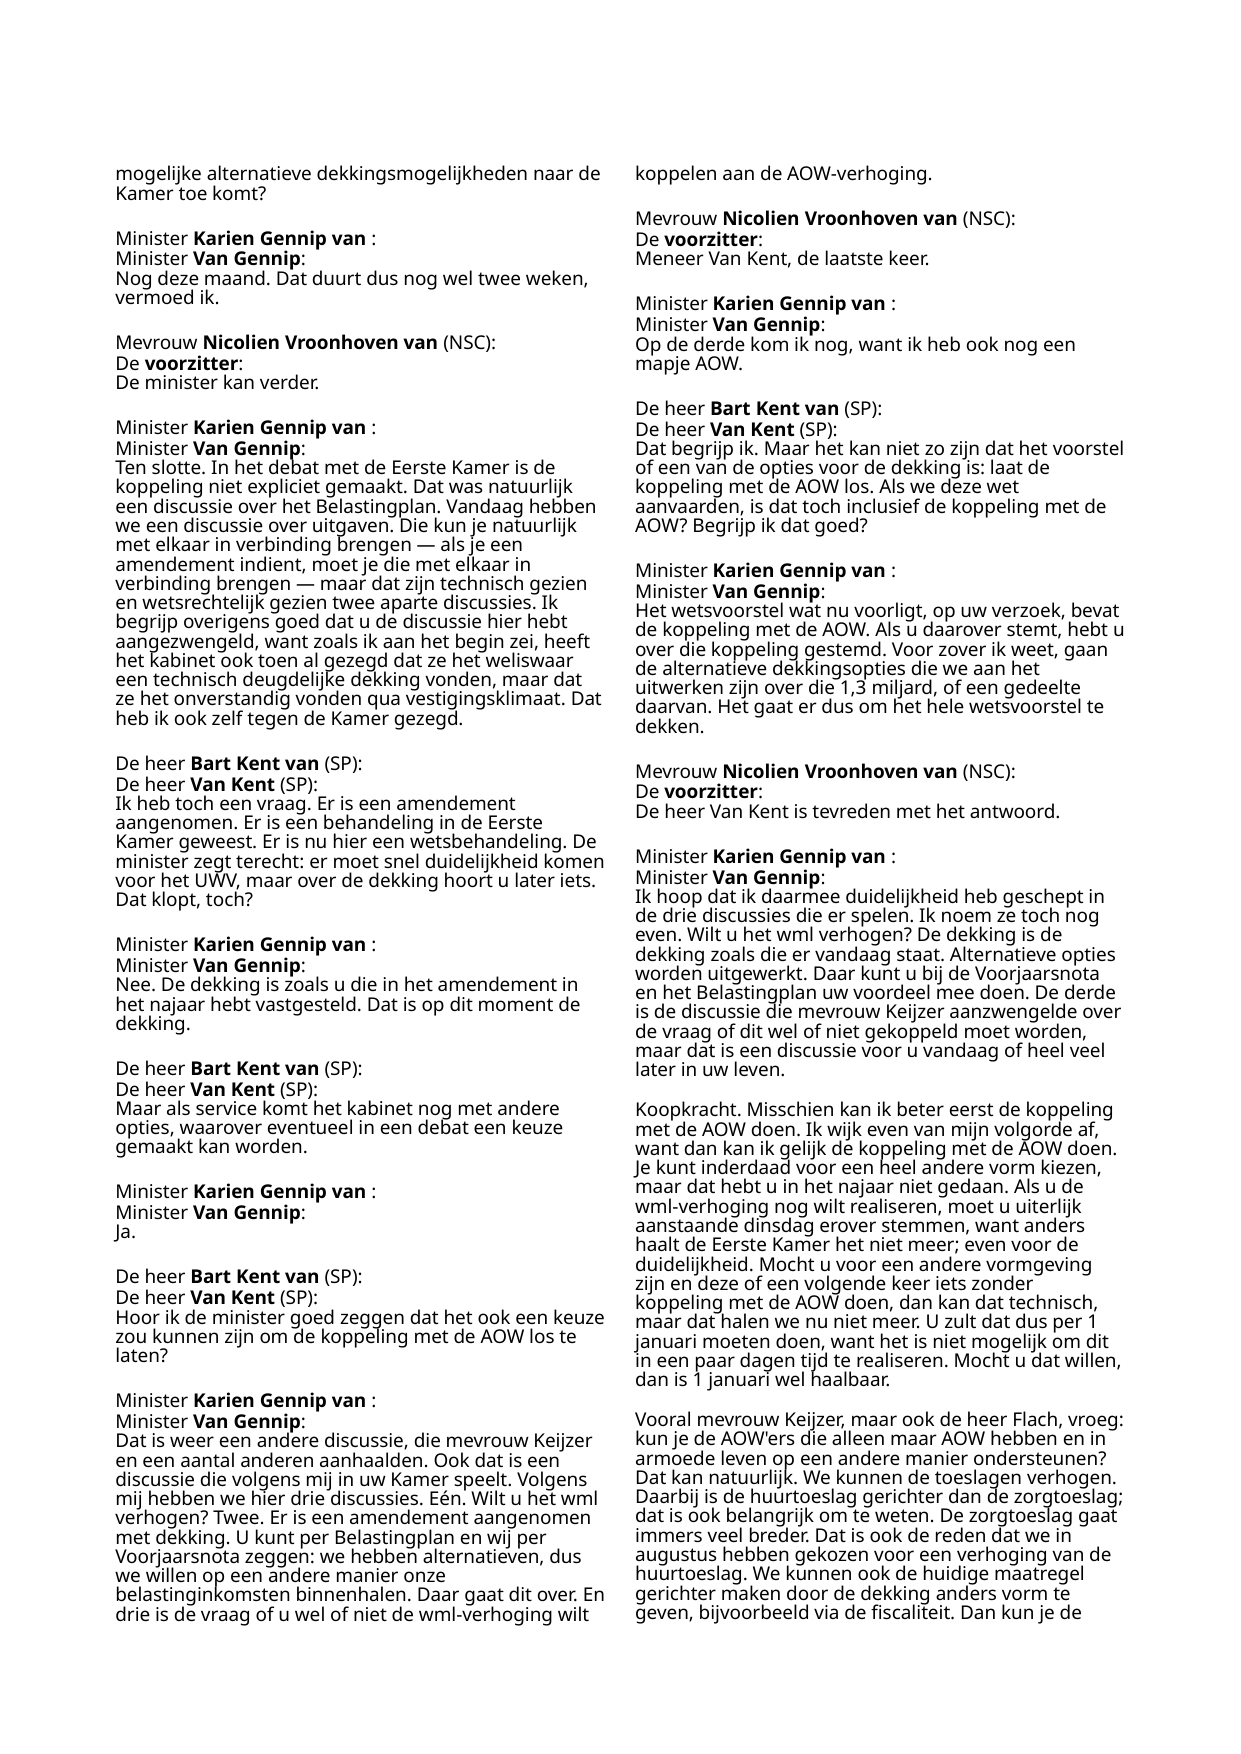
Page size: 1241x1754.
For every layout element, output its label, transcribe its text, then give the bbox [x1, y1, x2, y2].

text Ja. [115, 1223, 605, 1243]
text De minister kan verder. [115, 374, 605, 393]
text Dat begrijp ik. Maar het kan niet zo zijn dat het voorstel of een van de opties voor de dekking is: laat de koppeling met de AOW los. Als we deze wet aanvaarden, is dat toch inclusief de koppeling met de AOW? Begrijp ik dat goed? [635, 440, 1125, 536]
text Minister Van Gennip: [115, 1413, 605, 1432]
text Minister Van Gennip: [635, 316, 1125, 336]
text Minister Van Gennip: [115, 250, 605, 270]
text Het wetsvoorstel wat nu voorligt, op uw verzoek, bevat de koppeling met de AOW. Als u daarover stemt, hebt u over die koppeling gestemd. Voor zover ik weet, gaan de alternatieve dekkingsopties die we aan het uitwerken zijn over die 1,3 miljard, of een gedeelte daarvan. Het gaat er dus om het hele wetsvoorstel te dekken. [635, 602, 1125, 737]
text De heer Van Kent (SP): [115, 776, 605, 795]
text Dat is weer een andere discussie, die mevrouw Keijzer en een aantal anderen aanhaalden. Ook dat is een discussie die volgens mij in uw Kamer speelt. Volgens mij hebben we hier drie discussies. Eén. Wilt u het wml verhogen? Twee. Er is een amendement aangenomen met dekking. U kunt per Belastingplan en wij per Voorjaarsnota zeggen: we hebben alternatieven, dus we willen op een andere manier onze belastinginkomsten binnenhalen. Daar gaat dit over. En drie is de vraag of u wel of niet de wml-verhoging wilt [115, 1432, 605, 1625]
text Mevrouw Nicolien Vroonhoven van (NSC): [635, 758, 1125, 783]
text De voorzitter: [115, 355, 605, 374]
text Op de derde kom ik nog, want ik heb ook nog een mapje AOW. [635, 336, 1125, 374]
text De heer Bart Kent van (SP): [635, 395, 1125, 421]
text Minister Karien Gennip van : [635, 557, 1125, 583]
text Minister Karien Gennip van : [115, 931, 605, 957]
text Minister Van Gennip: [115, 440, 605, 459]
text Minister Karien Gennip van : [115, 1387, 605, 1413]
text De heer Van Kent (SP): [115, 1289, 605, 1309]
text Meneer Van Kent, de laatste keer. [635, 250, 1125, 270]
text Minister Van Gennip: [115, 957, 605, 976]
text Maar als service komt het kabinet nog met andere opties, waarover eventueel in een debat een keuze gemaakt kan worden. [115, 1100, 605, 1158]
text De voorzitter: [635, 231, 1125, 250]
text Vooral mevrouw Keijzer, maar ook de heer Flach, vroeg: kun je de AOW'ers die alleen maar AOW hebben en in armoede leven op een andere manier ondersteunen? Dat kan natuurlijk. We kunnen de toeslagen verhogen. Daarbij is de huurtoeslag gerichter dan de zorgtoeslag; dat is ook belangrijk om te weten. De zorgtoeslag gaat immers veel breder. Dat is ook de reden dat we in augustus hebben gekozen voor een verhoging van de huurtoeslag. We kunnen ook de huidige maatregel gerichter maken door de dekking anders vorm te geven, bijvoorbeeld via de fiscaliteit. Dan kun je de [635, 1411, 1125, 1623]
text Mevrouw Nicolien Vroonhoven van (NSC): [635, 205, 1125, 231]
text De heer Bart Kent van (SP): [115, 1055, 605, 1081]
text Nog deze maand. Dat duurt dus nog wel twee weken, vermoed ik. [115, 270, 605, 308]
text De heer Van Kent is tevreden met het antwoord. [635, 803, 1125, 822]
text De heer Van Kent (SP): [635, 421, 1125, 440]
text Minister Van Gennip: [635, 869, 1125, 888]
text De heer Bart Kent van (SP): [115, 1264, 605, 1289]
text Minister Karien Gennip van : [635, 843, 1125, 869]
text Minister Karien Gennip van : [115, 414, 605, 440]
text Ik hoop dat ik daarmee duidelijkheid heb geschept in de drie discussies die er spelen. Ik noem ze toch nog even. Wilt u het wml verhogen? De dekking is de dekking zoals die er vandaag staat. Alternatieve opties worden uitgewerkt. Daar kunt u bij de Voorjaarsnota en het Belastingplan uw voordeel mee doen. De derde is de discussie die mevrouw Keijzer aanzwengelde over de vraag of dit wel of niet gekoppeld moet worden, maar dat is een discussie voor u vandaag of heel veel later in uw leven. [635, 888, 1125, 1081]
text Hoor ik de minister goed zeggen dat het ook een keuze zou kunnen zijn om de koppeling met de AOW los te laten? [115, 1309, 605, 1366]
text De heer Van Kent (SP): [115, 1081, 605, 1100]
text Ik heb toch een vraag. Er is een amendement aangenomen. Er is een behandeling in de Eerste Kamer geweest. Er is nu hier een wetsbehandeling. De minister zegt terecht: er moet snel duidelijkheid komen voor het UWV, maar over de dekking hoort u later iets. Dat klopt, toch? [115, 795, 605, 910]
text Mevrouw Nicolien Vroonhoven van (NSC): [115, 329, 605, 355]
text Minister Karien Gennip van : [115, 225, 605, 250]
text koppelen aan de AOW-verhoging. [635, 165, 1125, 184]
text Minister Karien Gennip van : [115, 1178, 605, 1204]
text Minister Van Gennip: [115, 1204, 605, 1223]
text Minister Karien Gennip van : [635, 291, 1125, 316]
text mogelijke alternatieve dekkingsmogelijkheden naar de Kamer toe komt? [115, 165, 605, 204]
text Ten slotte. In het debat met de Eerste Kamer is de koppeling niet expliciet gemaakt. Dat was natuurlijk een discussie over het Belastingplan. Vandaag hebben we een discussie over uitgaven. Die kun je natuurlijk met elkaar in verbinding brengen — als je een amendement indient, moet je die met elkaar in verbinding brengen — maar dat zijn technisch gezien en wetsrechtelijk gezien twee aparte discussies. Ik begrijp overigens goed dat u de discussie hier hebt aangezwengeld, want zoals ik aan het begin zei, heeft het kabinet ook toen al gezegd dat ze het weliswaar een technisch deugdelijke dekking vonden, maar dat ze het onverstandig vonden qua vestigingsklimaat. Dat heb ik ook zelf tegen de Kamer gezegd. [115, 459, 605, 729]
text De voorzitter: [635, 783, 1125, 803]
text Nee. De dekking is zoals u die in het amendement in het najaar hebt vastgesteld. Dat is op dit moment de dekking. [115, 976, 605, 1034]
text Minister Van Gennip: [635, 583, 1125, 602]
text De heer Bart Kent van (SP): [115, 750, 605, 776]
text Koopkracht. Misschien kan ik beter eerst de koppeling met de AOW doen. Ik wijk even van mijn volgorde af, want dan kan ik gelijk de koppeling met de AOW doen. Je kunt inderdaad voor een heel andere vorm kiezen, maar dat hebt u in het najaar niet gedaan. Als u de wml-verhoging nog wilt realiseren, moet u uiterlijk aanstaande dinsdag erover stemmen, want anders haalt de Eerste Kamer het niet meer; even voor de duidelijkheid. Mocht u voor een andere vormgeving zijn en deze of een volgende keer iets zonder koppeling met de AOW doen, dan kan dat technisch, maar dat halen we nu niet meer. U zult dat dus per 1 januari moeten doen, want het is niet mogelijk om dit in een paar dagen tijd te realiseren. Mocht u dat willen, dan is 1 januari wel haalbaar. [635, 1101, 1125, 1390]
